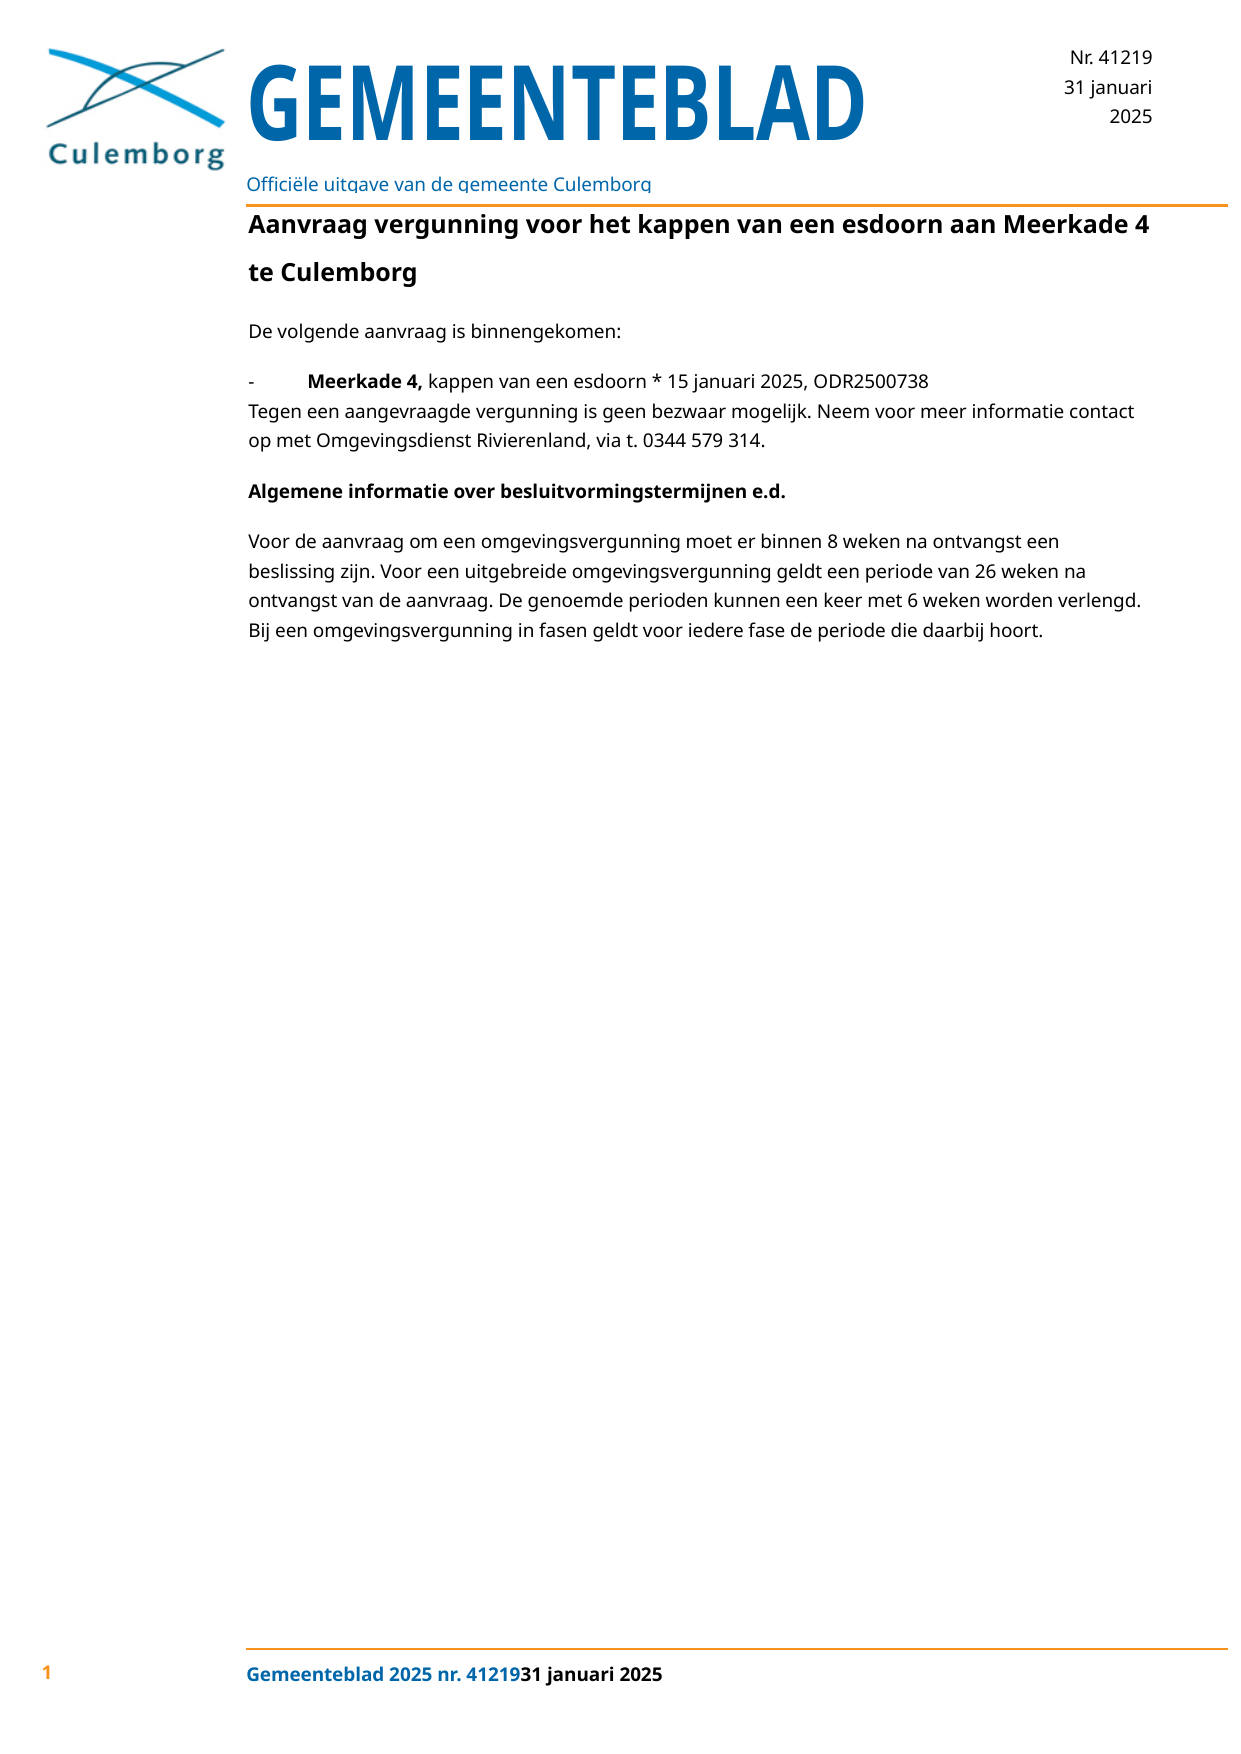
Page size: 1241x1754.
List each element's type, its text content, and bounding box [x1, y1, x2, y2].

text Voor de aanvraag om een omgevingsvergunning moet er binnen 8 weken na ontvangst een beslissing zijn. Voor een uitgebreide omgevingsvergunning geldt een periode van 26 weken na ontvangst van de aanvraag. De genoemde perioden kunnen een keer met 6 weken worden verlengd. Bij een omgevingsvergunning in fasen geldt voor iedere fase de periode die daarbij hoort. [248, 528, 1152, 643]
text Tegen een aangevraagde vergunning is geen bezwaar mogelijk. Neem voor meer informatie contact op met Omgevingsdienst Rivierenland, via t. 0344 579 314. [248, 398, 1152, 453]
list Meerkade 4, kappen van een esdoorn * 15 januari 2025, ODR2500738 [248, 368, 1152, 394]
picture [41, 47, 231, 172]
text Aanvraag vergunning voor het kappen van een esdoorn aan Meerkade 4 te Culemborg [248, 207, 1152, 288]
text Algemene informatie over besluitvormingstermijnen e.d. [248, 478, 1152, 504]
text De volgende aanvraag is binnengekomen: [248, 318, 1152, 344]
